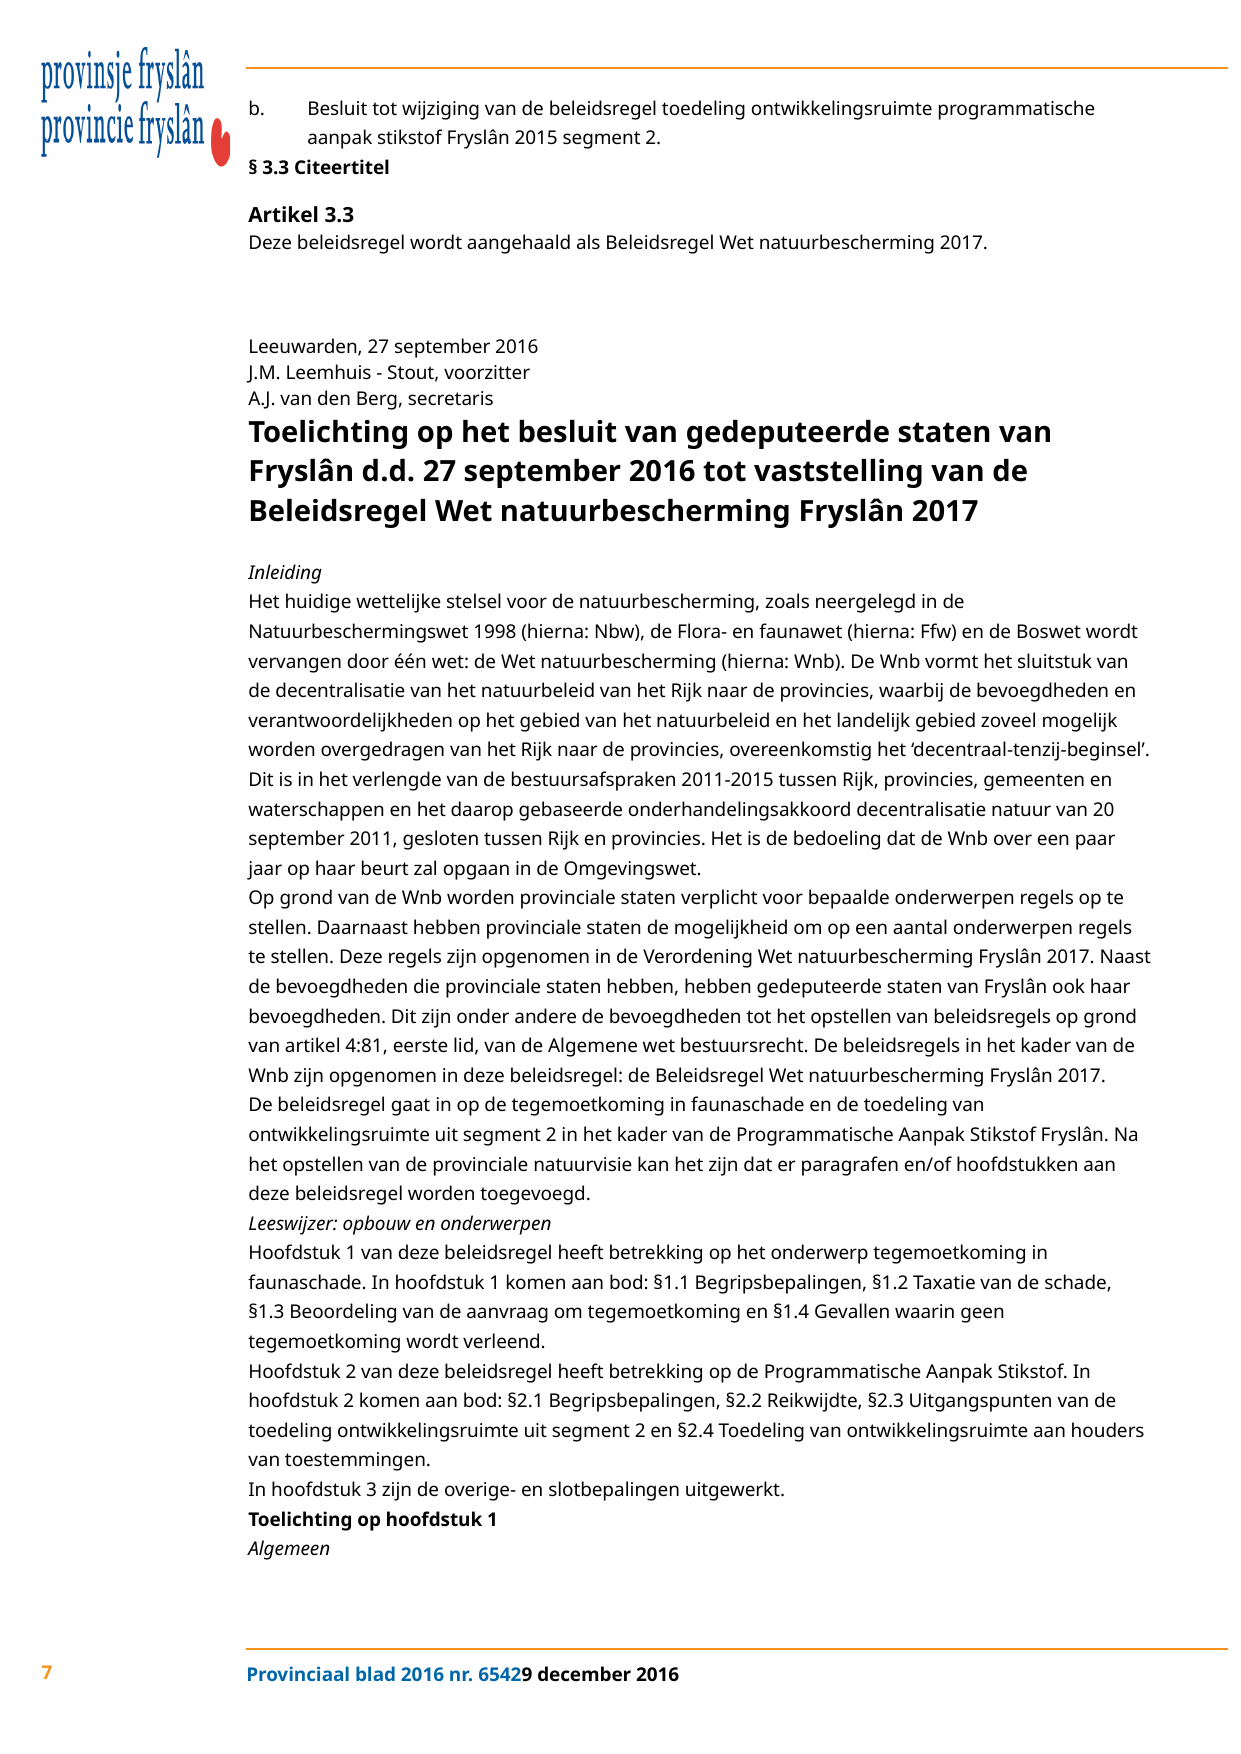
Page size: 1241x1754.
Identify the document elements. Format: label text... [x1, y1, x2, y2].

picture [41, 47, 231, 172]
text Leeuwarden, 27 september 2016 [248, 334, 1152, 359]
text Het huidige wettelijke stelsel voor de natuurbescherming, zoals neergelegd in de Natuurbeschermingswet 1998 (hierna: Nbw), de Flora- en faunawet (hierna: Ffw) en de Boswet wordt vervangen door één wet: de Wet natuurbescherming (hierna: Wnb). De Wnb vormt het sluitstuk van de decentralisatie van het natuurbeleid van het Rijk naar de provincies, waarbij de bevoegdheden en verantwoordelijkheden op het gebied van het natuurbeleid en het landelijk gebied zoveel mogelijk worden overgedragen van het Rijk naar de provincies, overeenkomstig het ‘decentraal-tenzij-beginsel’. Dit is in het verlengde van de bestuursafspraken 2011-2015 tussen Rijk, provincies, gemeenten en waterschappen en het daarop gebaseerde onderhandelingsakkoord decentralisatie natuur van 20 september 2011, gesloten tussen Rijk en provincies. Het is de bedoeling dat de Wnb over een paar jaar op haar beurt zal opgaan in de Omgevingswet. [248, 589, 1152, 881]
text Toelichting op het besluit van gedeputeerde staten van Fryslân d.d. 27 september 2016 tot vaststelling van de Beleidsregel Wet natuurbescherming Fryslân 2017 [248, 411, 1152, 530]
text A.J. van den Berg, secretaris [248, 385, 1152, 411]
list Besluit tot wijziging van de beleidsregel toedeling ontwikkelingsruimte programmatische aanpak stikstof Fryslân 2015 segment 2. [248, 95, 1152, 150]
text Algemeen [248, 1535, 1152, 1561]
text § 3.3 Citeertitel [248, 154, 1152, 180]
text De beleidsregel gaat in op de tegemoetkoming in faunaschade en de toedeling van ontwikkelingsruimte uit segment 2 in het kader van de Programmatische Aanpak Stikstof Fryslân. Na het opstellen van de provinciale natuurvisie kan het zijn dat er paragrafen en/of hoofdstukken aan deze beleidsregel worden toegevoegd. [248, 1092, 1152, 1206]
text Op grond van de Wnb worden provinciale staten verplicht voor bepaalde onderwerpen regels op te stellen. Daarnaast hebben provinciale staten de mogelijkheid om op een aantal onderwerpen regels te stellen. Deze regels zijn opgenomen in de Verordening Wet natuurbescherming Fryslân 2017. Naast de bevoegdheden die provinciale staten hebben, hebben gedeputeerde staten van Fryslân ook haar bevoegdheden. Dit zijn onder andere de bevoegdheden tot het opstellen van beleidsregels op grond van artikel 4:81, eerste lid, van de Algemene wet bestuursrecht. De beleidsregels in het kader van de Wnb zijn opgenomen in deze beleidsregel: de Beleidsregel Wet natuurbescherming Fryslân 2017. [248, 884, 1152, 1088]
text In hoofdstuk 3 zijn de overige- en slotbepalingen uitgewerkt. [248, 1476, 1152, 1502]
text Artikel 3.3 [248, 201, 1152, 229]
text Toelichting op hoofdstuk 1 [248, 1506, 1152, 1532]
text J.M. Leemhuis - Stout, voorzitter [248, 359, 1152, 385]
text Hoofdstuk 2 van deze beleidsregel heeft betrekking op de Programmatische Aanpak Stikstof. In hoofdstuk 2 komen aan bod: §2.1 Begripsbepalingen, §2.2 Reikwijdte, §2.3 Uitgangspunten van de toedeling ontwikkelingsruimte uit segment 2 en §2.4 Toedeling van ontwikkelingsruimte aan houders van toestemmingen. [248, 1358, 1152, 1472]
text Deze beleidsregel wordt aangehaald als Beleidsregel Wet natuurbescherming 2017. [248, 229, 1152, 255]
text Inleiding [248, 559, 1152, 585]
text Hoofdstuk 1 van deze beleidsregel heeft betrekking op het onderwerp tegemoetkoming in faunaschade. In hoofdstuk 1 komen aan bod: §1.1 Begripsbepalingen, §1.2 Taxatie van de schade, §1.3 Beoordeling van de aanvraag om tegemoetkoming en §1.4 Gevallen waarin geen tegemoetkoming wordt verleend. [248, 1239, 1152, 1354]
text Leeswijzer: opbouw en onderwerpen [248, 1210, 1152, 1236]
